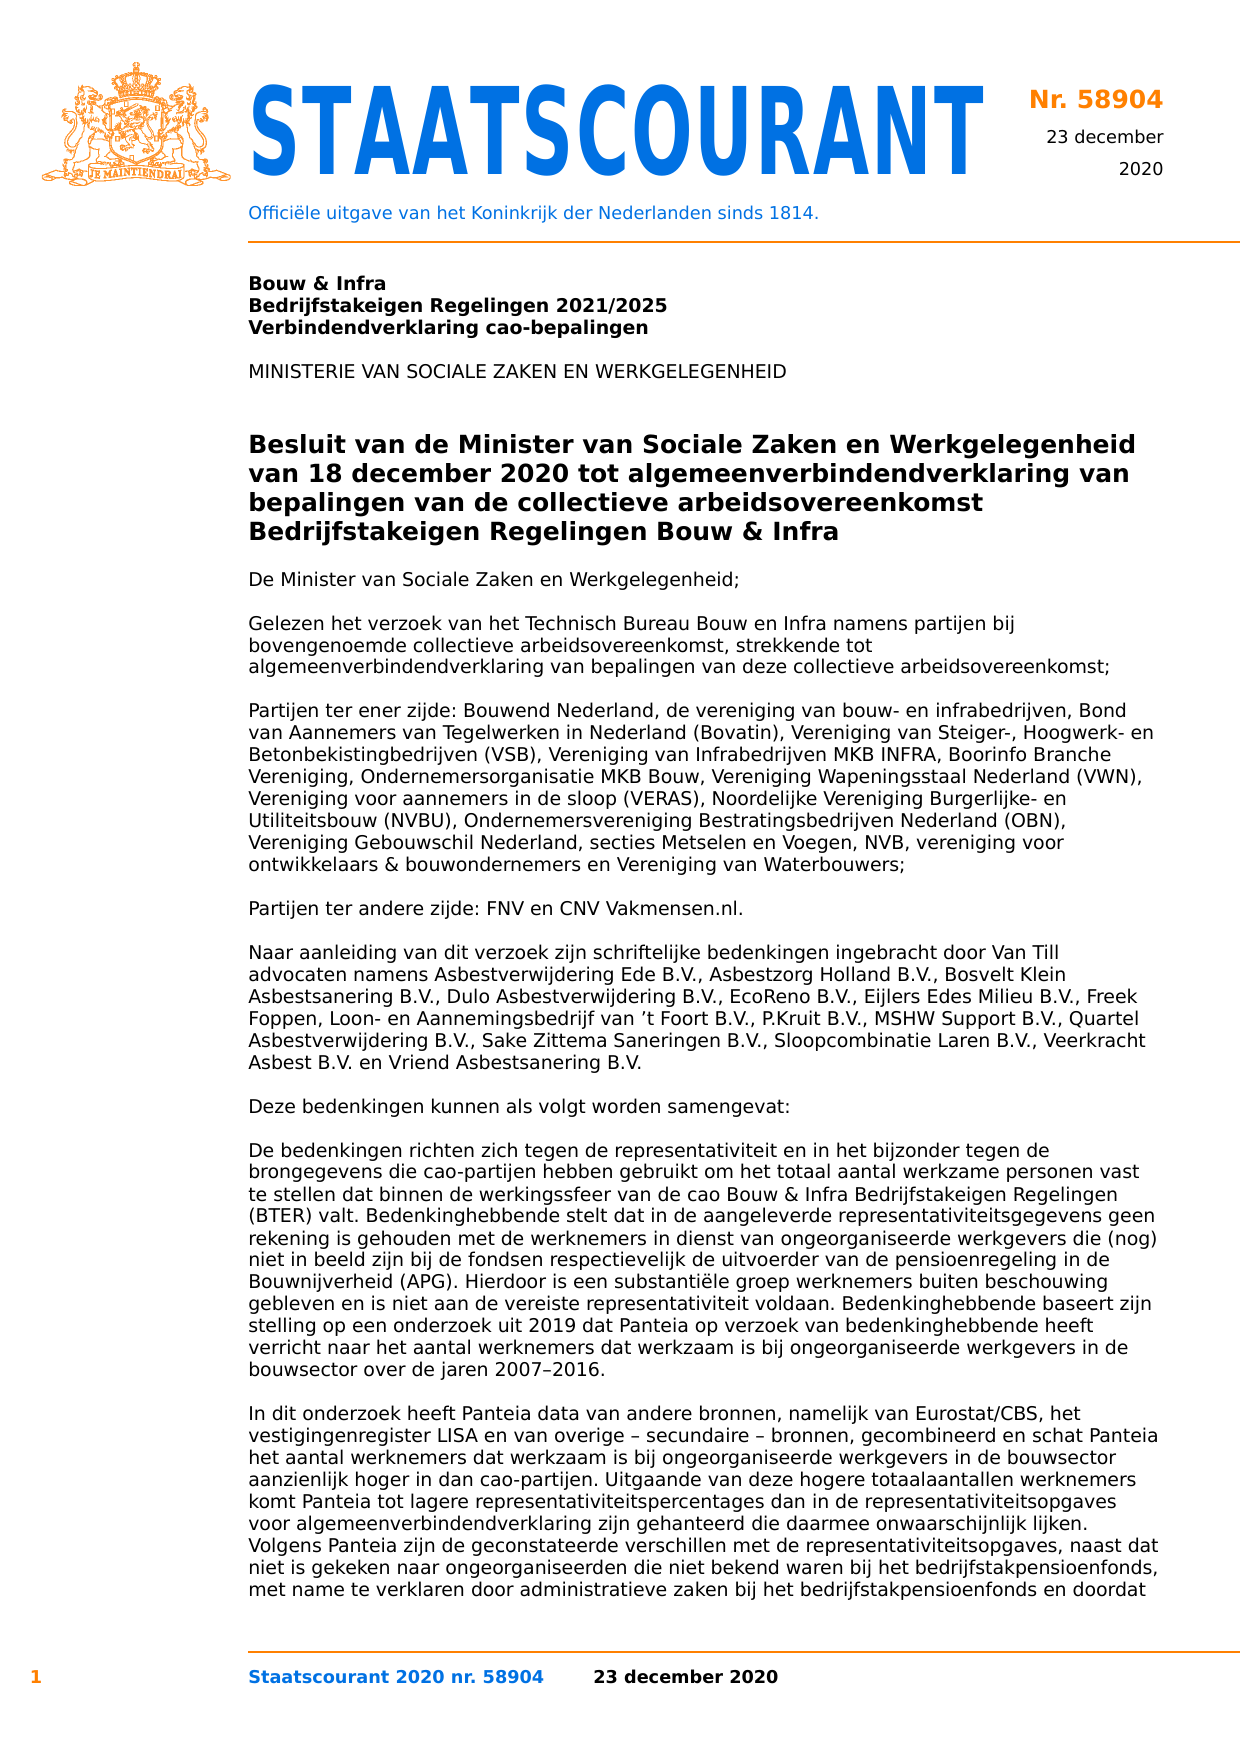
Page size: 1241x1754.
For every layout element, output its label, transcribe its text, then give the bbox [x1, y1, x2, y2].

table_cell 2020 [998, 153, 1240, 203]
text In dit onderzoek heeft Panteia data van andere bronnen, namelijk van Eurostat/CBS, het vestigingenregister LISA en van overige – secundaire – bronnen, gecombineerd en schat Panteia het aantal werknemers dat werkzaam is bij ongeorganiseerde werkgevers in de bouwsector aanzienlijk hoger in dan cao-partijen. Uitgaande van deze hogere totaalaantallen werknemers komt Panteia tot lagere representativiteitspercentages dan in de representativiteitsopgaves voor algemeenverbindendverklaring zijn gehanteerd die daarmee onwaarschijnlijk lijken. Volgens Panteia zijn de geconstateerde verschillen met de representativiteitsopgaves, naast dat niet is gekeken naar ongeorganiseerden die niet bekend waren bij het bedrijfstakpensioenfonds, met name te verklaren door administratieve zaken bij het bedrijfstakpensioenfonds en doordat [248, 1403, 1163, 1601]
text Gelezen het verzoek van het Technisch Bureau Bouw en Infra namens partijen bij bovengenoemde collectieve arbeidsovereenkomst, strekkende tot algemeenverbindendverklaring van bepalingen van deze collectieve arbeidsovereenkomst; [248, 612, 1163, 678]
text Deze bedenkingen kunnen als volgt worden samengevat: [248, 1096, 1163, 1118]
text Bedrijfstakeigen Regelingen 2021/2025 [248, 295, 1163, 317]
table_header STAATSCOURANT [248, 62, 998, 203]
text Verbindendverklaring cao-bepalingen [248, 317, 1163, 339]
table_header [25, 62, 248, 241]
subtitle Besluit van de Minister van Sociale Zaken en Werkgelegenheid van 18 december 2020 tot algemeenverbindendverklaring van bepalingen van de collectieve arbeidsovereenkomst Bedrijfstakeigen Regelingen Bouw & Infra [248, 430, 1163, 547]
table_cell Officiële uitgave van het Koninkrijk der Nederlanden sinds 1814. [248, 203, 1240, 241]
text Bouw & Infra [248, 273, 1163, 295]
table_header Nr. 58904 [998, 62, 1240, 121]
text Partijen ter andere zijde: FNV en CNV Vakmensen.nl. [248, 898, 1163, 920]
text De Minister van Sociale Zaken en Werkgelegenheid; [248, 569, 1163, 591]
table_cell 23 december [998, 121, 1240, 153]
text De bedenkingen richten zich tegen de representativiteit en in het bijzonder tegen de brongegevens die cao-partijen hebben gebruikt om het totaal aantal werkzame personen vast te stellen dat binnen de werkingssfeer van de cao Bouw & Infra Bedrijfstakeigen Regelingen (BTER) valt. Bedenkinghebbende stelt dat in de aangeleverde representativiteitsgegevens geen rekening is gehouden met de werknemers in dienst van ongeorganiseerde werkgevers die (nog) niet in beeld zijn bij de fondsen respectievelijk de uitvoerder van de pensioenregeling in de Bouwnijverheid (APG). Hierdoor is een substantiële groep werknemers buiten beschouwing gebleven en is niet aan de vereiste representativiteit voldaan. Bedenkinghebbende baseert zijn stelling op een onderzoek uit 2019 dat Panteia op verzoek van bedenkinghebbende heeft verricht naar het aantal werknemers dat werkzaam is bij ongeorganiseerde werkgevers in de bouwsector over de jaren 2007–2016. [248, 1139, 1163, 1381]
picture [41, 62, 231, 186]
text Partijen ter ener zijde: Bouwend Nederland, de vereniging van bouw- en infrabedrijven, Bond van Aannemers van Tegelwerken in Nederland (Bovatin), Vereniging van Steiger-, Hoogwerk- en Betonbekistingbedrijven (VSB), Vereniging van Infrabedrijven MKB INFRA, Boorinfo Branche Vereniging, Ondernemersorganisatie MKB Bouw, Vereniging Wapeningsstaal Nederland (VWN), Vereniging voor aannemers in de sloop (VERAS), Noordelijke Vereniging Burgerlijke- en Utiliteitsbouw (NVBU), Ondernemersvereniging Bestratingsbedrijven Nederland (OBN), Vereniging Gebouwschil Nederland, secties Metselen en Voegen, NVB, vereniging voor ontwikkelaars & bouwondernemers en Vereniging van Waterbouwers; [248, 700, 1163, 876]
text Naar aanleiding van dit verzoek zijn schriftelijke bedenkingen ingebracht door Van Till advocaten namens Asbestverwijdering Ede B.V., Asbestzorg Holland B.V., Bosvelt Klein Asbestsanering B.V., Dulo Asbestverwijdering B.V., EcoReno B.V., Eijlers Edes Milieu B.V., Freek Foppen, Loon- en Aannemingsbedrijf van ’t Foort B.V., P.Kruit B.V., MSHW Support B.V., Quartel Asbestverwijdering B.V., Sake Zittema Saneringen B.V., Sloopcombinatie Laren B.V., Veerkracht Asbest B.V. en Vriend Asbestsanering B.V. [248, 942, 1163, 1074]
text MINISTERIE VAN SOCIALE ZAKEN EN WERKGELEGENHEID [248, 361, 1163, 383]
